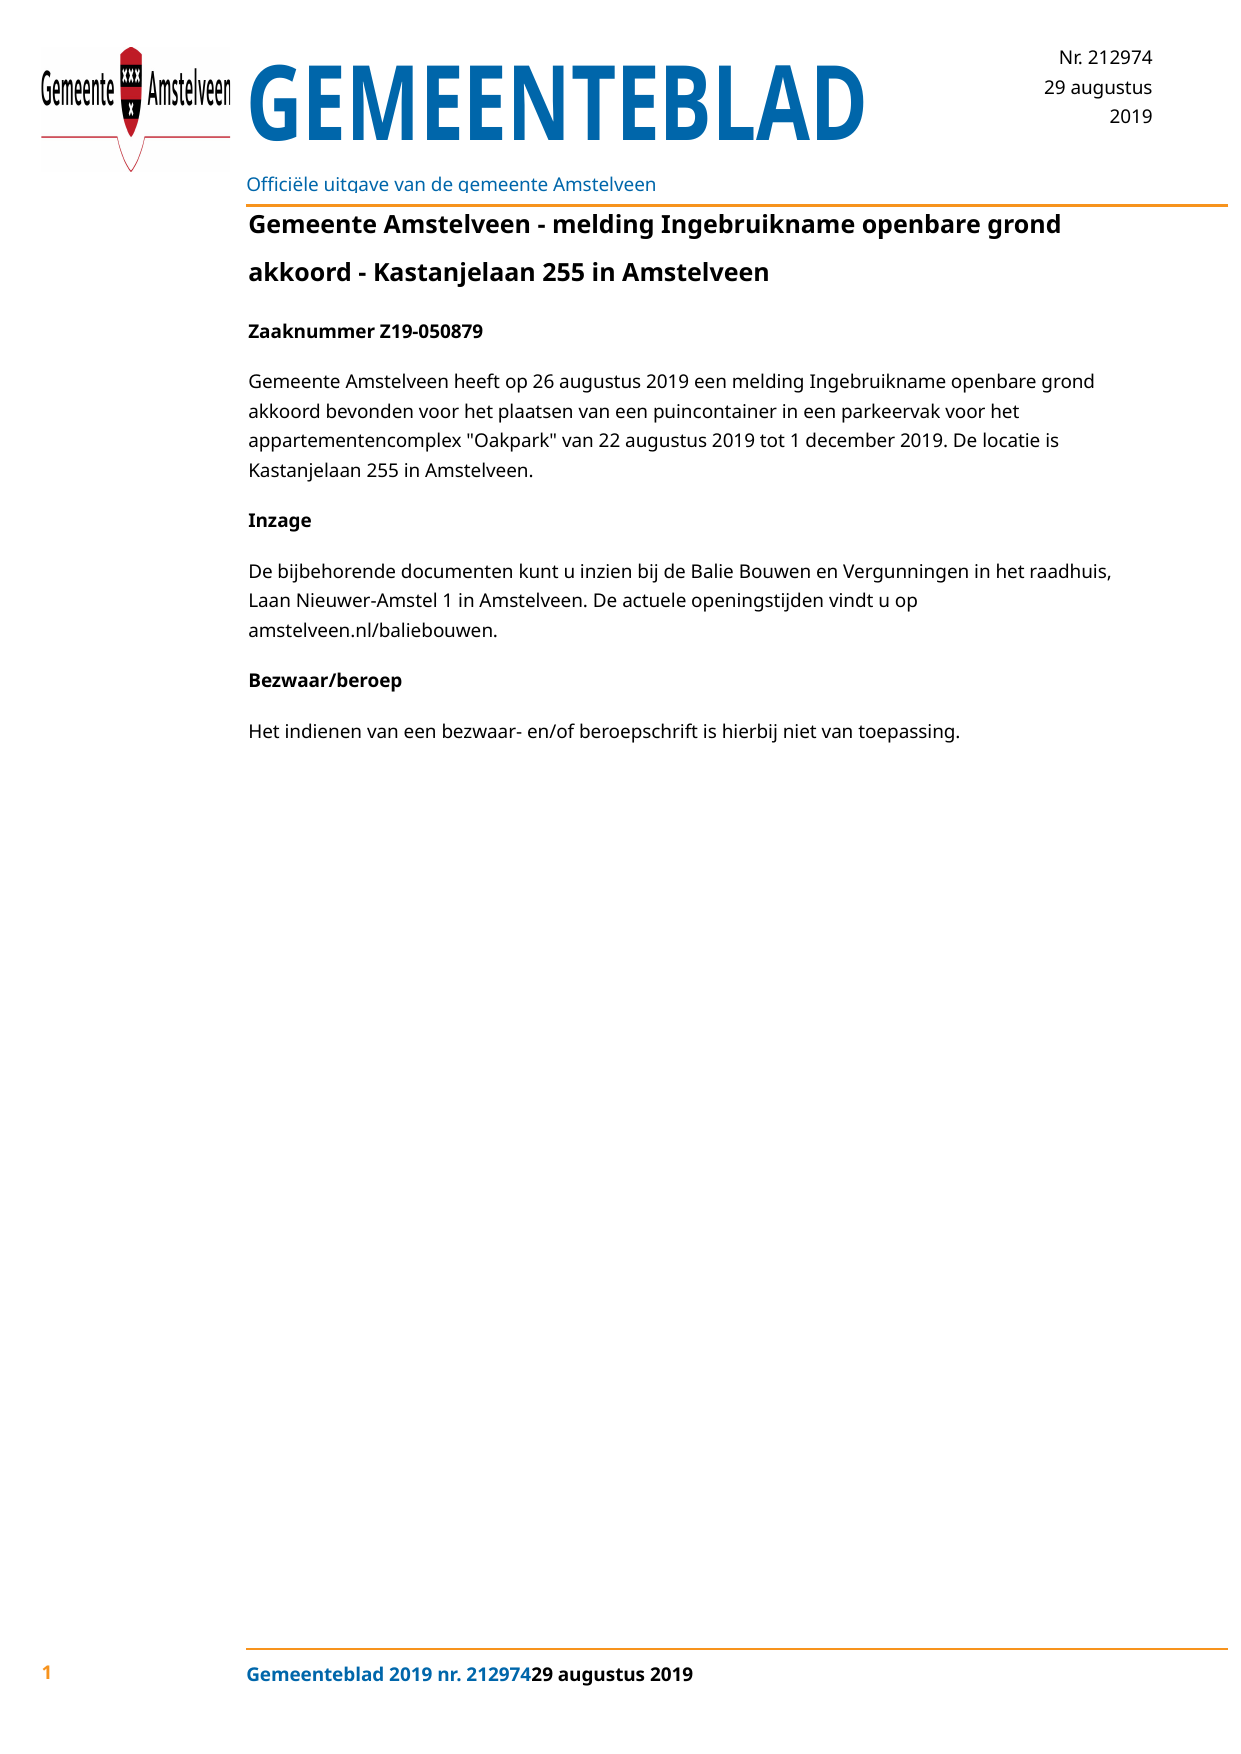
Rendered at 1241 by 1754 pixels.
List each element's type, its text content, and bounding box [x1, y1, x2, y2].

text De bijbehorende documenten kunt u inzien bij de Balie Bouwen en Vergunningen in het raadhuis, Laan Nieuwer-Amstel 1 in Amstelveen. De actuele openingstijden vindt u op amstelveen.nl/baliebouwen. [248, 558, 1152, 643]
text Inzage [248, 507, 1152, 533]
text Gemeente Amstelveen heeft op 26 augustus 2019 een melding Ingebruikname openbare grond akkoord bevonden voor het plaatsen van een puincontainer in een parkeervak voor het appartementencomplex "Oakpark" van 22 augustus 2019 tot 1 december 2019. De locatie is Kastanjelaan 255 in Amstelveen. [248, 368, 1152, 483]
text Bezwaar/beroep [248, 667, 1152, 693]
text Zaaknummer Z19-050879 [248, 318, 1152, 344]
picture [41, 47, 231, 172]
text Het indienen van een bezwaar- en/of beroepschrift is hierbij niet van toepassing. [248, 718, 1152, 744]
text Gemeente Amstelveen - melding Ingebruikname openbare grond akkoord - Kastanjelaan 255 in Amstelveen [248, 207, 1152, 288]
